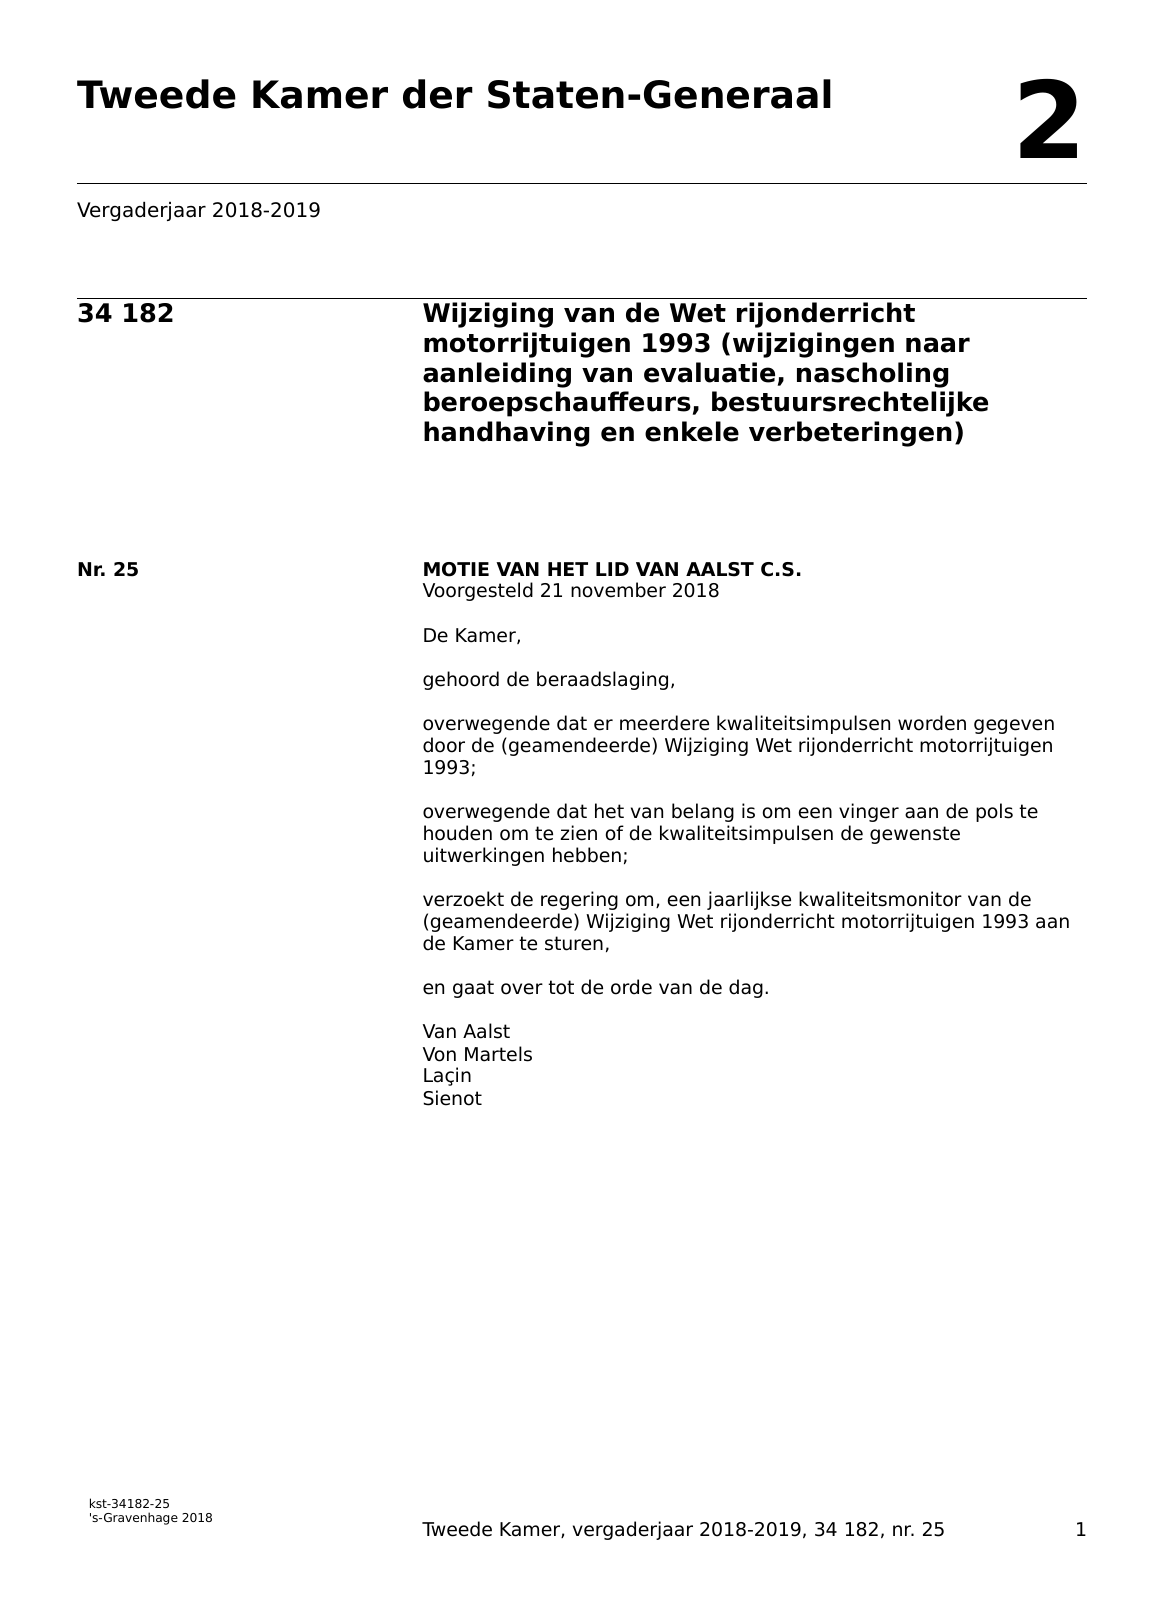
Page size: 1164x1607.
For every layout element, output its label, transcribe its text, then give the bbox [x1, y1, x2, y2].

text gehoord de beraadslaging, [422, 669, 1087, 691]
text Von Martels [422, 1043, 1087, 1065]
text kst-34182-25 [88, 1497, 323, 1511]
text Laçin [422, 1065, 1087, 1087]
subtitle 34 182 Wijziging van de Wet rijonderricht motorrijtuigen 1993 (wijzigingen naar aanleiding van evaluatie, nascholing beroepschauffeurs, bestuursrechtelijke handhaving en enkele verbeteringen) [77, 299, 1087, 447]
text en gaat over tot de orde van de dag. [422, 977, 1087, 999]
text overwegende dat er meerdere kwaliteitsimpulsen worden gegeven door de (geamendeerde) Wijziging Wet rijonderricht motorrijtuigen 1993; [422, 713, 1087, 779]
text verzoekt de regering om, een jaarlijkse kwaliteitsmonitor van de (geamendeerde) Wijziging Wet rijonderricht motorrijtuigen 1993 aan de Kamer te sturen, [422, 889, 1087, 955]
subtitle Nr. 25 MOTIE VAN HET LID VAN AALST C.S. [77, 558, 1087, 580]
text Voorgesteld 21 november 2018 [422, 580, 1087, 602]
text overwegende dat het van belang is om een vinger aan de pols te houden om te zien of de kwaliteitsimpulsen de gewenste uitwerkingen hebben; [422, 801, 1087, 867]
text Sienot [422, 1087, 1087, 1109]
text De Kamer, [422, 624, 1087, 647]
table_header Tweede Kamer der Staten-Generaal [77, 59, 886, 183]
table_header 2 [886, 59, 1087, 183]
table_cell Vergaderjaar 2018-2019 [77, 184, 1087, 298]
text Van Aalst [422, 1021, 1087, 1043]
text 's-Gravenhage 2018 [88, 1511, 323, 1525]
